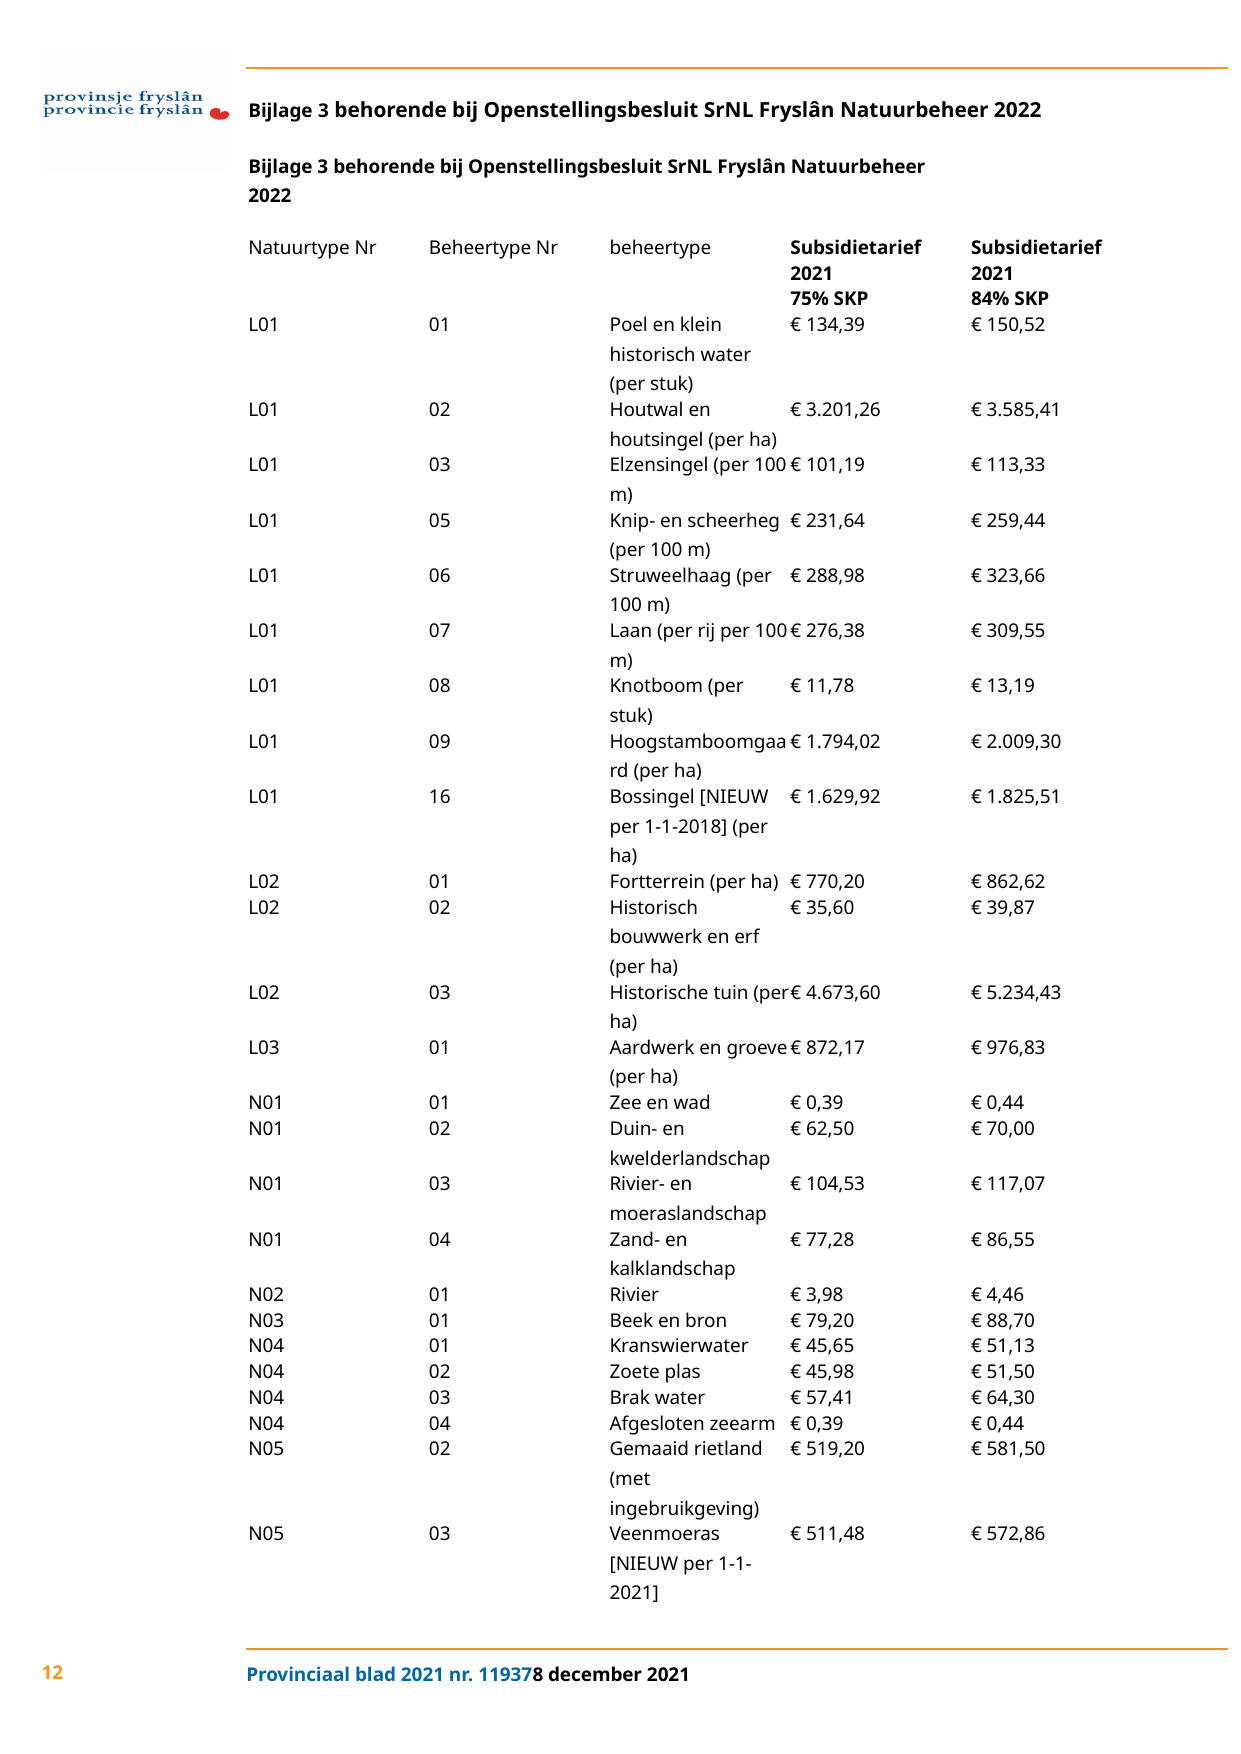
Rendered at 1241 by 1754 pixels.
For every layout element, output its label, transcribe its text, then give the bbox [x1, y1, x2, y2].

table_cell 08 [429, 673, 609, 728]
table_cell Bossingel [NIEUW per 1-1-2018] (per ha) [609, 783, 790, 868]
table_cell 01 [429, 1333, 609, 1358]
table_cell € 79,20 [790, 1307, 971, 1333]
table_cell 01 [429, 1281, 609, 1307]
table_cell € 862,62 [971, 868, 1152, 894]
text Bijlage 3 behorende bij Openstellingsbesluit SrNL Fryslân Natuurbeheer 2022 [248, 95, 1152, 123]
table_cell N04 [248, 1333, 429, 1358]
table_cell N04 [248, 1410, 429, 1436]
table_cell € 113,33 [971, 451, 1152, 507]
table_cell Afgesloten zeearm [609, 1410, 790, 1436]
table_cell L02 [248, 894, 429, 979]
table_cell € 231,64 [790, 507, 971, 562]
table_cell € 39,87 [971, 894, 1152, 979]
table_cell Historische tuin (per ha) [609, 979, 790, 1034]
table_cell L01 [248, 783, 429, 868]
table_cell 01 [429, 1090, 609, 1115]
table_cell € 3,98 [790, 1281, 971, 1307]
table_cell 07 [429, 618, 609, 673]
table_cell Veenmoeras [NIEUW per 1-1-2021] [609, 1520, 790, 1605]
table_cell Aardwerk en groeve (per ha) [609, 1034, 790, 1089]
table_header Bijlage 3 behorende bij Openstellingsbesluit SrNL Fryslân Natuurbeheer 2022 [248, 153, 971, 208]
picture [41, 47, 231, 172]
table_cell € 276,38 [790, 618, 971, 673]
table_cell Fortterrein (per ha) [609, 868, 790, 894]
table_cell 03 [429, 979, 609, 1034]
table_cell [971, 208, 1152, 234]
table_cell L01 [248, 618, 429, 673]
table_cell 06 [429, 562, 609, 617]
table_cell [609, 286, 790, 311]
table_cell 04 [429, 1226, 609, 1281]
table_cell N04 [248, 1384, 429, 1410]
table_cell Struweelhaag (per 100 m) [609, 562, 790, 617]
table_cell € 4,46 [971, 1281, 1152, 1307]
table_cell € 511,48 [790, 1520, 971, 1605]
table_cell € 976,83 [971, 1034, 1152, 1089]
table_header [971, 153, 1152, 208]
table_cell Zee en wad [609, 1090, 790, 1115]
table_cell € 0,44 [971, 1410, 1152, 1436]
table_cell € 1.825,51 [971, 783, 1152, 868]
table_cell N01 [248, 1115, 429, 1171]
table_cell 75% SKP [790, 286, 971, 311]
table_cell € 0,39 [790, 1410, 971, 1436]
table_cell 02 [429, 1436, 609, 1520]
table_cell N05 [248, 1436, 429, 1520]
table_cell € 3.585,41 [971, 396, 1152, 451]
table_cell Rivier- en moeraslandschap [609, 1171, 790, 1226]
table_cell L03 [248, 1034, 429, 1089]
table_cell 03 [429, 1384, 609, 1410]
table_cell Natuurtype Nr [248, 234, 429, 260]
table_cell € 0,39 [790, 1090, 971, 1115]
table_cell 01 [429, 868, 609, 894]
table_cell € 104,53 [790, 1171, 971, 1226]
table_cell € 519,20 [790, 1436, 971, 1520]
table_cell 04 [429, 1410, 609, 1436]
table_cell € 0,44 [971, 1090, 1152, 1115]
table_cell € 64,30 [971, 1384, 1152, 1410]
table_cell € 57,41 [790, 1384, 971, 1410]
table_cell € 5.234,43 [971, 979, 1152, 1034]
table_cell € 45,65 [790, 1333, 971, 1358]
table_cell 05 [429, 507, 609, 562]
table_cell N05 [248, 1520, 429, 1605]
table_cell € 1.629,92 [790, 783, 971, 868]
table_cell € 101,19 [790, 451, 971, 507]
table_cell 01 [429, 311, 609, 396]
table_cell € 1.794,02 [790, 728, 971, 783]
table_cell € 88,70 [971, 1307, 1152, 1333]
table_cell € 288,98 [790, 562, 971, 617]
table_cell € 572,86 [971, 1520, 1152, 1605]
table_cell N01 [248, 1090, 429, 1115]
table_cell [429, 208, 609, 234]
table_cell [248, 286, 429, 311]
table_cell L01 [248, 673, 429, 728]
table_cell [248, 208, 429, 234]
table_cell € 62,50 [790, 1115, 971, 1171]
table_cell 16 [429, 783, 609, 868]
table_cell Zoete plas [609, 1358, 790, 1384]
table_cell Gemaaid rietland (met ingebruikgeving) [609, 1436, 790, 1520]
table_cell € 3.201,26 [790, 396, 971, 451]
table_cell [248, 260, 429, 286]
table_cell € 77,28 [790, 1226, 971, 1281]
table_cell 01 [429, 1307, 609, 1333]
table_cell [429, 286, 609, 311]
table_cell Kranswierwater [609, 1333, 790, 1358]
table_cell € 2.009,30 [971, 728, 1152, 783]
table_cell € 51,50 [971, 1358, 1152, 1384]
table_cell € 134,39 [790, 311, 971, 396]
table_cell € 770,20 [790, 868, 971, 894]
table_cell 02 [429, 894, 609, 979]
table_cell 03 [429, 1520, 609, 1605]
table_cell Brak water [609, 1384, 790, 1410]
table_cell € 51,13 [971, 1333, 1152, 1358]
table_cell L01 [248, 507, 429, 562]
table_cell Hoogstamboomgaard (per ha) [609, 728, 790, 783]
table_cell Knip- en scheerheg (per 100 m) [609, 507, 790, 562]
table_cell € 45,98 [790, 1358, 971, 1384]
table_cell 02 [429, 396, 609, 451]
table_cell L01 [248, 562, 429, 617]
table_cell 2021 [790, 260, 971, 286]
table_cell [609, 260, 790, 286]
table_cell € 872,17 [790, 1034, 971, 1089]
table_cell € 35,60 [790, 894, 971, 979]
table_cell Houtwal en houtsingel (per ha) [609, 396, 790, 451]
table_cell € 323,66 [971, 562, 1152, 617]
table_cell Duin- en kwelderlandschap [609, 1115, 790, 1171]
table_cell N02 [248, 1281, 429, 1307]
table_cell 03 [429, 1171, 609, 1226]
table_cell 09 [429, 728, 609, 783]
table_cell € 13,19 [971, 673, 1152, 728]
table_cell € 70,00 [971, 1115, 1152, 1171]
table_cell Beek en bron [609, 1307, 790, 1333]
table_cell 02 [429, 1358, 609, 1384]
table_cell [609, 208, 790, 234]
table_cell 2021 [971, 260, 1152, 286]
table_cell [790, 208, 971, 234]
table_cell 03 [429, 451, 609, 507]
table_cell L01 [248, 451, 429, 507]
table_cell L01 [248, 728, 429, 783]
table_cell € 309,55 [971, 618, 1152, 673]
table_cell 01 [429, 1034, 609, 1089]
table_cell Historisch bouwwerk en erf (per ha) [609, 894, 790, 979]
table_cell N03 [248, 1307, 429, 1333]
table_cell € 4.673,60 [790, 979, 971, 1034]
table_cell € 117,07 [971, 1171, 1152, 1226]
table_cell L02 [248, 979, 429, 1034]
table_cell € 11,78 [790, 673, 971, 728]
table_cell N01 [248, 1226, 429, 1281]
table_cell Poel en klein historisch water (per stuk) [609, 311, 790, 396]
table_cell Knotboom (per stuk) [609, 673, 790, 728]
table_cell Subsidietarief [971, 234, 1152, 260]
table_cell L02 [248, 868, 429, 894]
table_cell Laan (per rij per 100 m) [609, 618, 790, 673]
table_cell N04 [248, 1358, 429, 1384]
table_cell € 581,50 [971, 1436, 1152, 1520]
table_cell L01 [248, 311, 429, 396]
table_cell Elzensingel (per 100 m) [609, 451, 790, 507]
table_cell L01 [248, 396, 429, 451]
table_cell [429, 260, 609, 286]
table_cell N01 [248, 1171, 429, 1226]
table_cell € 259,44 [971, 507, 1152, 562]
table_cell € 150,52 [971, 311, 1152, 396]
table_cell € 86,55 [971, 1226, 1152, 1281]
table_cell Rivier [609, 1281, 790, 1307]
table_cell 84% SKP [971, 286, 1152, 311]
table_cell Zand- en kalklandschap [609, 1226, 790, 1281]
table_cell beheertype [609, 234, 790, 260]
table_cell 02 [429, 1115, 609, 1171]
table_cell Beheertype Nr [429, 234, 609, 260]
table_cell Subsidietarief [790, 234, 971, 260]
